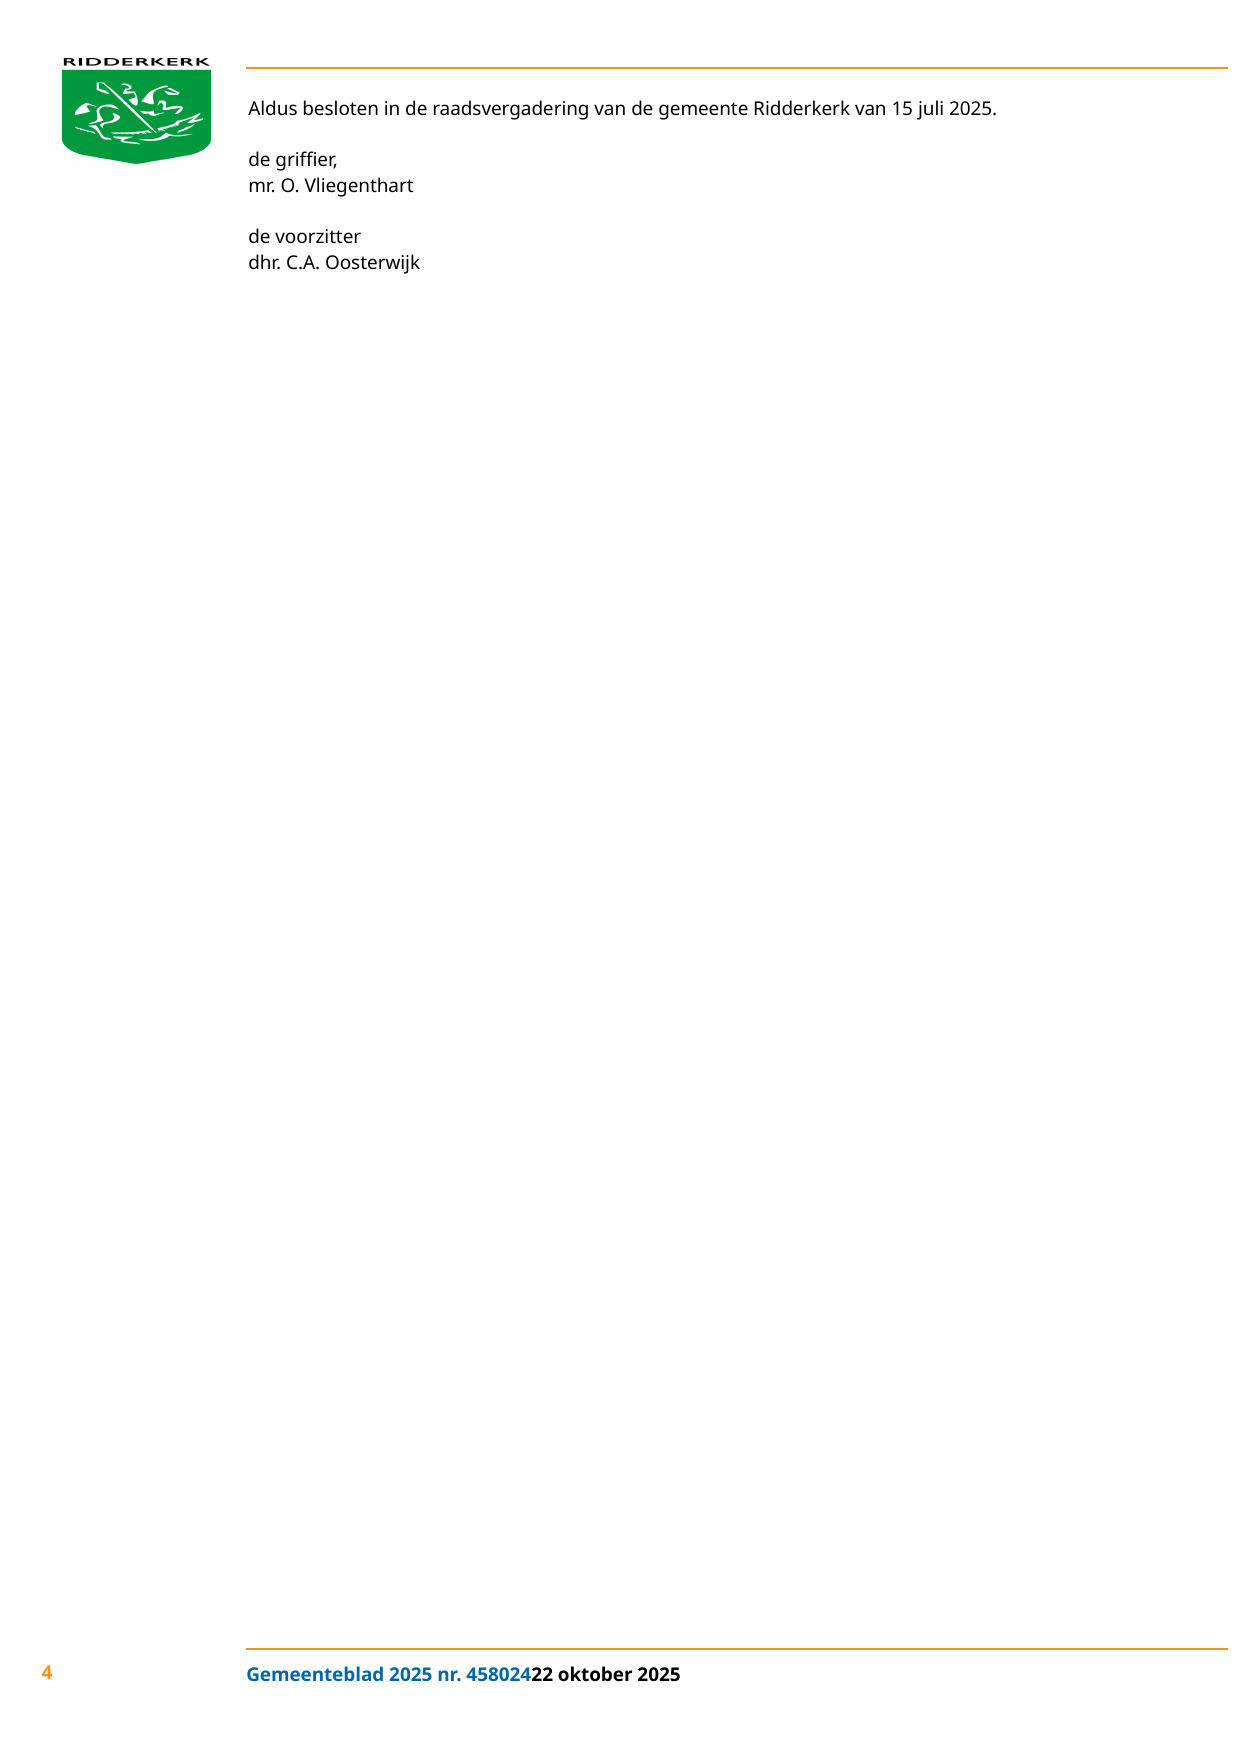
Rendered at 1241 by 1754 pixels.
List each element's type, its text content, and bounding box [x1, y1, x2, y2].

text dhr. C.A. Oosterwijk [248, 249, 1152, 275]
text de griffier, [248, 146, 1152, 172]
text de voorzitter [248, 223, 1152, 249]
text Aldus besloten in de raadsvergadering van de gemeente Ridderkerk van 15 juli 2025. [248, 95, 1152, 121]
text mr. O. Vliegenthart [248, 172, 1152, 198]
picture [41, 47, 231, 172]
